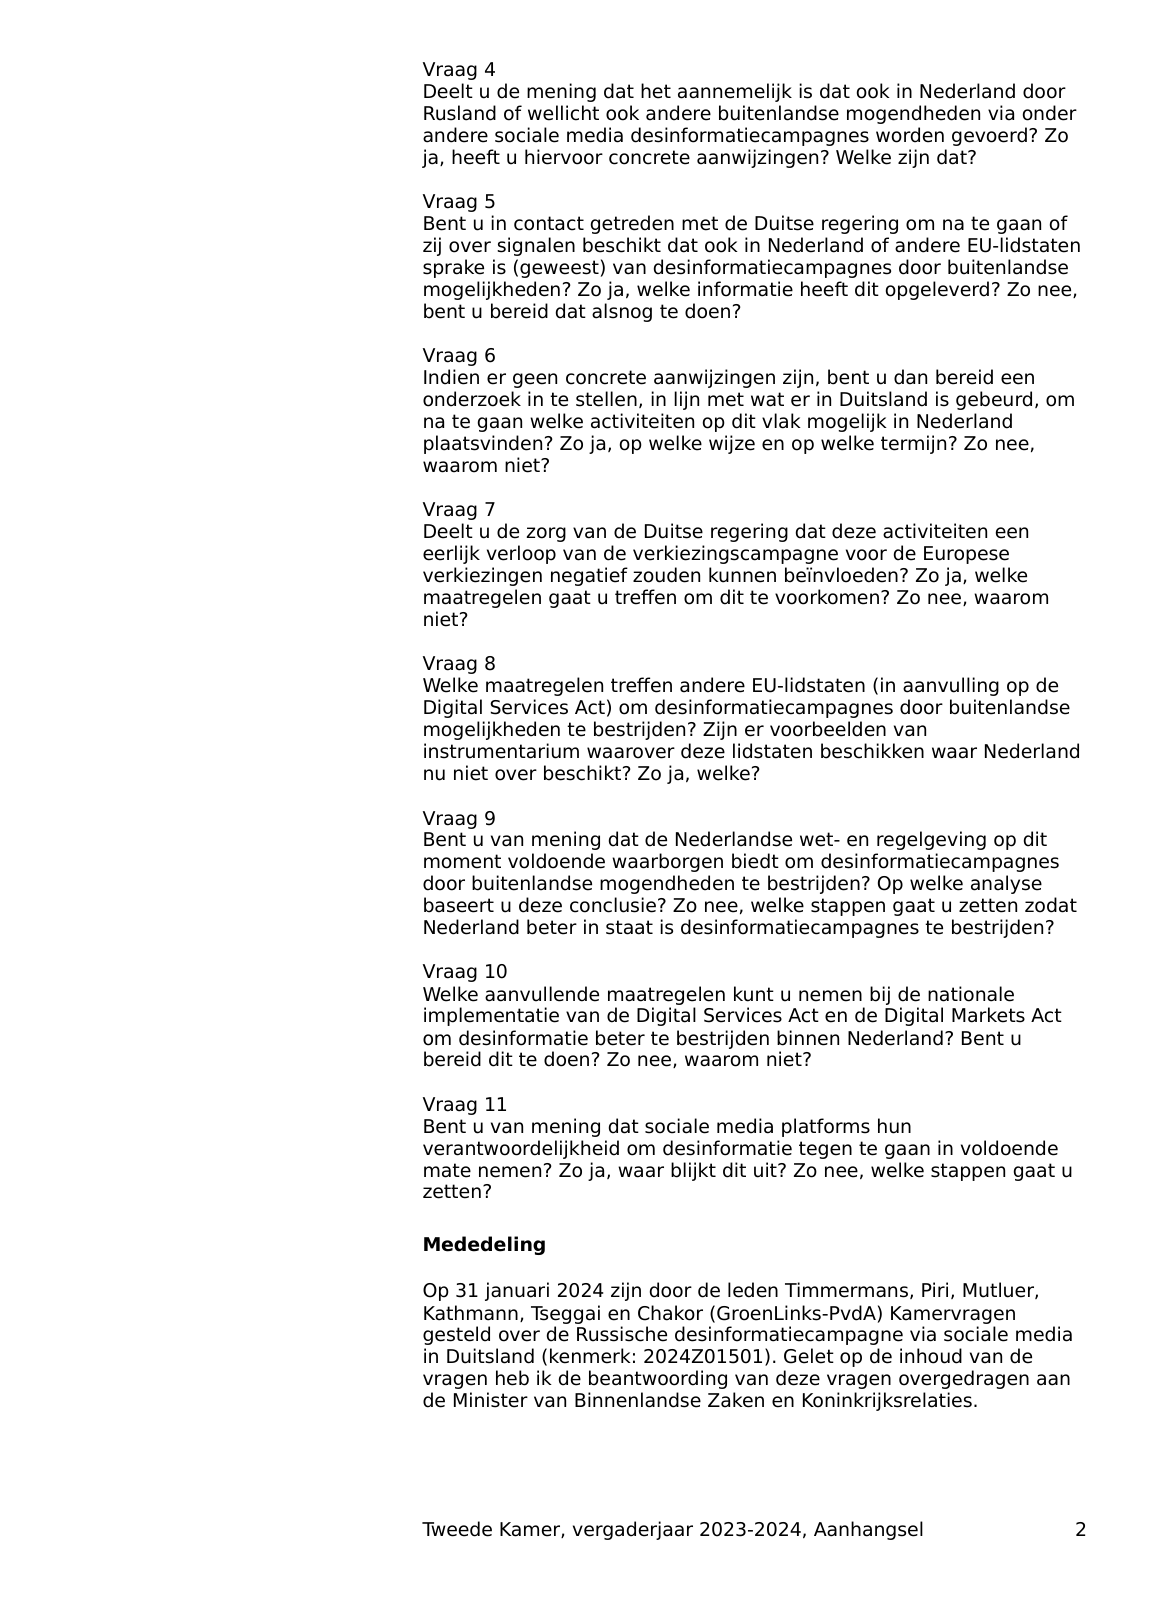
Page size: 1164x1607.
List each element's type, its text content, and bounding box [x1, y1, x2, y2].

text Vraag 8 [422, 653, 1087, 675]
text Indien er geen concrete aanwijzingen zijn, bent u dan bereid een onderzoek in te stellen, in lijn met wat er in Duitsland is gebeurd, om na te gaan welke activiteiten op dit vlak mogelijk in Nederland plaatsvinden? Zo ja, op welke wijze en op welke termijn? Zo nee, waarom niet? [422, 367, 1087, 477]
text Vraag 5 [422, 191, 1087, 213]
text Op 31 januari 2024 zijn door de leden Timmermans, Piri, Mutluer, Kathmann, Tseggai en Chakor (GroenLinks-PvdA) Kamervragen gesteld over de Russische desinformatiecampagne via sociale media in Duitsland (kenmerk: 2024Z01501). Gelet op de inhoud van de vragen heb ik de beantwoording van deze vragen overgedragen aan de Minister van Binnenlandse Zaken en Koninkrijksrelaties. [422, 1280, 1087, 1412]
text Vraag 11 [422, 1093, 1087, 1116]
text Deelt u de mening dat het aannemelijk is dat ook in Nederland door Rusland of wellicht ook andere buitenlandse mogendheden via onder andere sociale media desinformatiecampagnes worden gevoerd? Zo ja, heeft u hiervoor concrete aanwijzingen? Welke zijn dat? [422, 81, 1087, 169]
text Deelt u de zorg van de Duitse regering dat deze activiteiten een eerlijk verloop van de verkiezingscampagne voor de Europese verkiezingen negatief zouden kunnen beïnvloeden? Zo ja, welke maatregelen gaat u treffen om dit te voorkomen? Zo nee, waarom niet? [422, 521, 1087, 631]
text Welke maatregelen treffen andere EU-lidstaten (in aanvulling op de Digital Services Act) om desinformatiecampagnes door buitenlandse mogelijkheden te bestrijden? Zijn er voorbeelden van instrumentarium waarover deze lidstaten beschikken waar Nederland nu niet over beschikt? Zo ja, welke? [422, 675, 1087, 785]
text Vraag 9 [422, 807, 1087, 829]
text Bent u van mening dat sociale media platforms hun verantwoordelijkheid om desinformatie tegen te gaan in voldoende mate nemen? Zo ja, waar blijkt dit uit? Zo nee, welke stappen gaat u zetten? [422, 1116, 1087, 1203]
text Bent u in contact getreden met de Duitse regering om na te gaan of zij over signalen beschikt dat ook in Nederland of andere EU-lidstaten sprake is (geweest) van desinformatiecampagnes door buitenlandse mogelijkheden? Zo ja, welke informatie heeft dit opgeleverd? Zo nee, bent u bereid dat alsnog te doen? [422, 213, 1087, 323]
text Vraag 4 [422, 59, 1087, 81]
text Vraag 10 [422, 961, 1087, 983]
text Welke aanvullende maatregelen kunt u nemen bij de nationale implementatie van de Digital Services Act en de Digital Markets Act om desinformatie beter te bestrijden binnen Nederland? Bent u bereid dit te doen? Zo nee, waarom niet? [422, 983, 1087, 1071]
text Vraag 6 [422, 345, 1087, 367]
text Vraag 7 [422, 499, 1087, 521]
subtitle Mededeling [422, 1233, 1087, 1255]
text Bent u van mening dat de Nederlandse wet- en regelgeving op dit moment voldoende waarborgen biedt om desinformatiecampagnes door buitenlandse mogendheden te bestrijden? Op welke analyse baseert u deze conclusie? Zo nee, welke stappen gaat u zetten zodat Nederland beter in staat is desinformatiecampagnes te bestrijden? [422, 829, 1087, 939]
